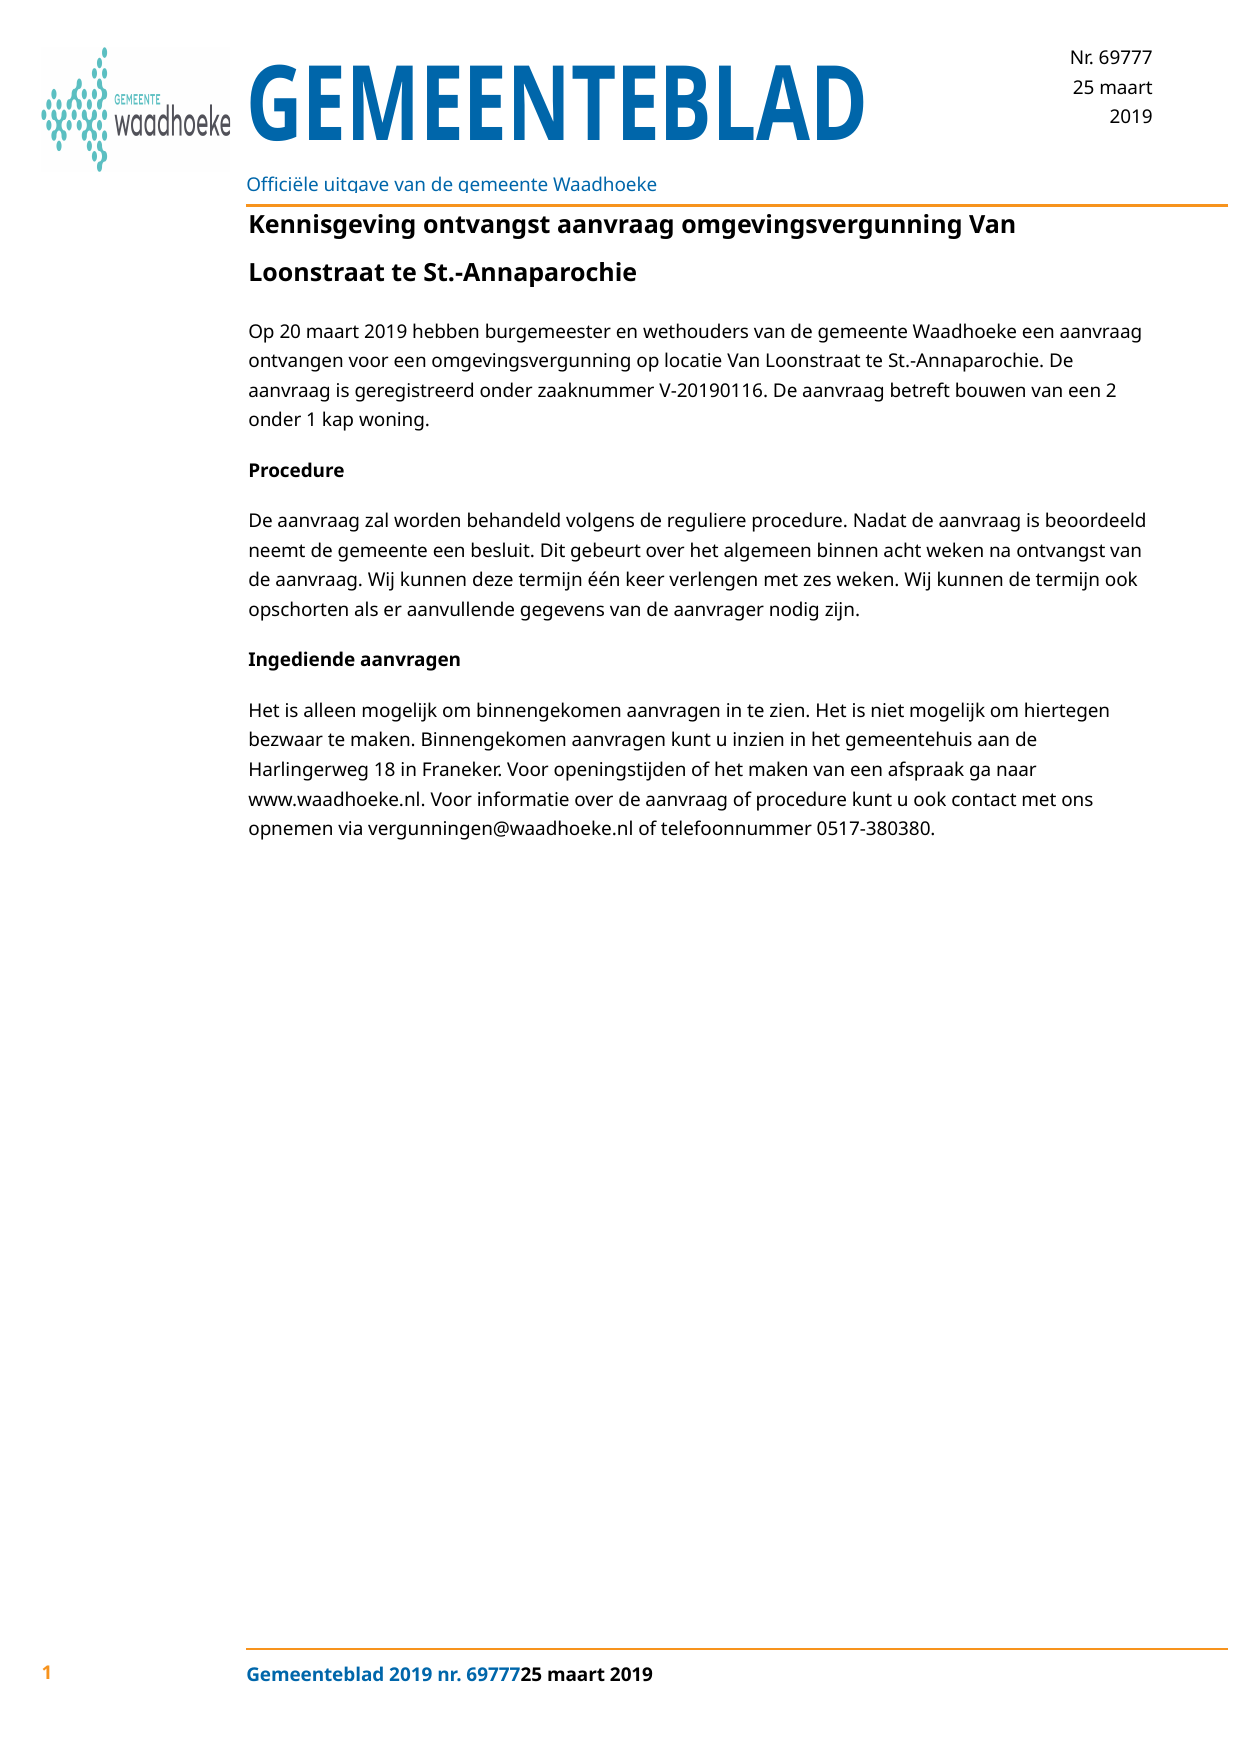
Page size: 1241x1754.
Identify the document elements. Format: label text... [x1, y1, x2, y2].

text Op 20 maart 2019 hebben burgemeester en wethouders van de gemeente Waadhoeke een aanvraag ontvangen voor een omgevingsvergunning op locatie Van Loonstraat te St.-Annaparochie. De aanvraag is geregistreerd onder zaaknummer V-20190116. De aanvraag betreft bouwen van een 2 onder 1 kap woning. [248, 318, 1152, 432]
text De aanvraag zal worden behandeld volgens de reguliere procedure. Nadat de aanvraag is beoordeeld neemt de gemeente een besluit. Dit gebeurt over het algemeen binnen acht weken na ontvangst van de aanvraag. Wij kunnen deze termijn één keer verlengen met zes weken. Wij kunnen de termijn ook opschorten als er aanvullende gegevens van de aanvrager nodig zijn. [248, 507, 1152, 622]
text Kennisgeving ontvangst aanvraag omgevingsvergunning Van Loonstraat te St.-Annaparochie [248, 207, 1152, 288]
text Het is alleen mogelijk om binnengekomen aanvragen in te zien. Het is niet mogelijk om hiertegen bezwaar te maken. Binnengekomen aanvragen kunt u inzien in het gemeentehuis aan de Harlingerweg 18 in Franeker. Voor openingstijden of het maken van een afspraak ga naar www.waadhoeke.nl. Voor informatie over de aanvraag of procedure kunt u ook contact met ons opnemen via vergunningen@waadhoeke.nl of telefoonnummer 0517-380380. [248, 697, 1152, 841]
text Procedure [248, 457, 1152, 483]
picture [41, 47, 231, 172]
text Ingediende aanvragen [248, 647, 1152, 672]
